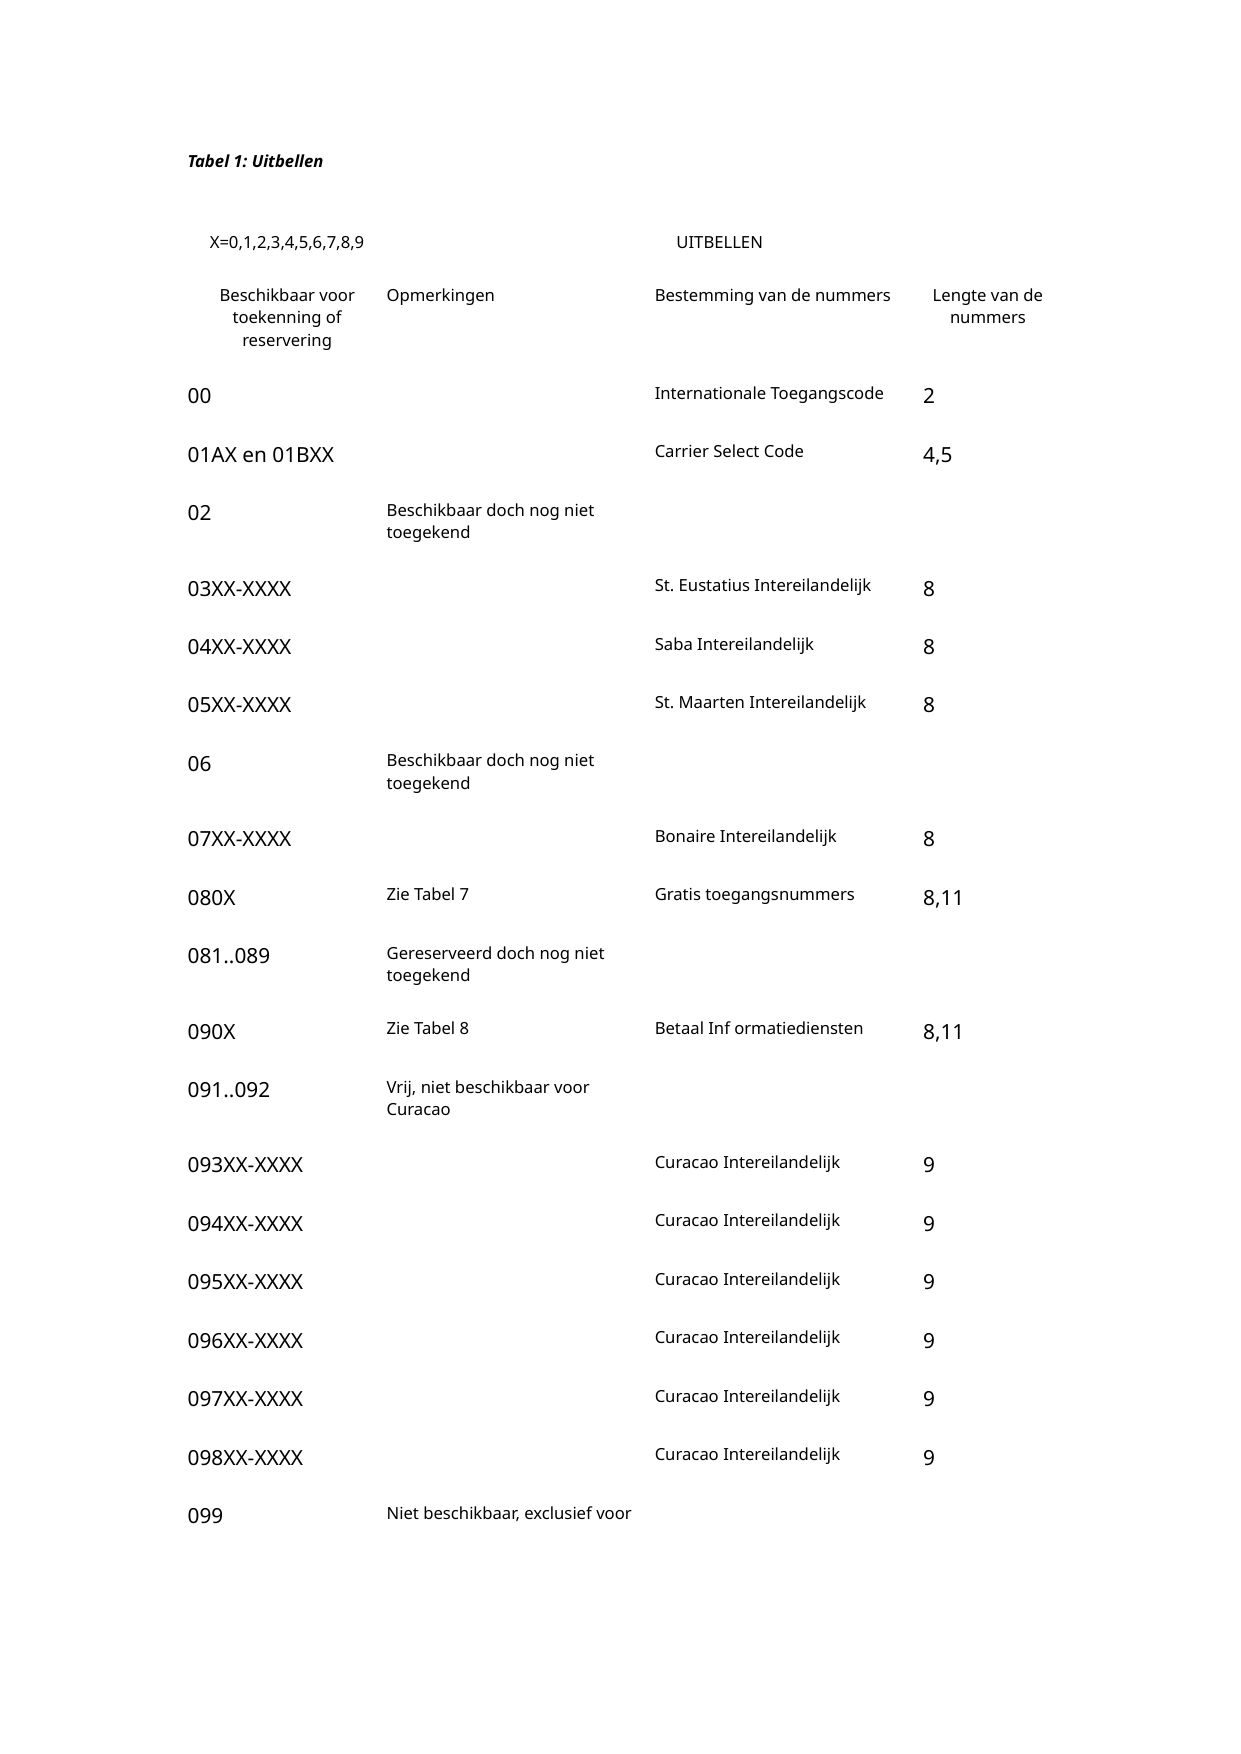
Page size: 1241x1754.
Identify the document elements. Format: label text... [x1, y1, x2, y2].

table_cell [386, 381, 654, 440]
text Tabel 1: Uitbellen [187, 150, 1053, 173]
table_cell 8 [923, 825, 1053, 883]
table_cell Niet beschikbaar, exclusief voor [386, 1501, 654, 1560]
table_cell 4,5 [923, 440, 1053, 498]
table_cell 080X [188, 883, 386, 941]
table_cell Bestemming van de nummers [655, 283, 923, 381]
table_cell Gereserveerd doch nog niet toegekend [386, 941, 654, 1017]
table_cell 03XX-XXXX [188, 574, 386, 632]
table_cell 9 [923, 1151, 1053, 1209]
table_cell [386, 691, 654, 749]
table_cell [923, 941, 1053, 1017]
table_cell Opmerkingen [386, 283, 654, 381]
table_cell 098XX-XXXX [188, 1443, 386, 1501]
table_cell 8 [923, 574, 1053, 632]
table_cell [386, 1326, 654, 1384]
table_cell [923, 1501, 1053, 1560]
table_cell 094XX-XXXX [188, 1209, 386, 1267]
table_cell 06 [188, 749, 386, 824]
table_cell 05XX-XXXX [188, 691, 386, 749]
table_cell [386, 1443, 654, 1501]
table_cell 096XX-XXXX [188, 1326, 386, 1384]
table_cell Curacao Intereilandelijk [655, 1384, 923, 1443]
table_cell Beschikbaar voor toekenning of reservering [188, 283, 386, 381]
table_cell 8,11 [923, 1017, 1053, 1075]
table_cell 02 [188, 498, 386, 574]
table_cell Lengte van de nummers [923, 283, 1053, 381]
table_cell 9 [923, 1384, 1053, 1443]
table_cell Saba Intereilandelijk [655, 632, 923, 691]
table_cell 095XX-XXXX [188, 1268, 386, 1326]
table_cell [923, 498, 1053, 574]
table_cell 8 [923, 691, 1053, 749]
table_cell [655, 941, 923, 1017]
table_cell 097XX-XXXX [188, 1384, 386, 1443]
table_cell Curacao Intereilandelijk [655, 1326, 923, 1384]
table_cell Zie Tabel 8 [386, 1017, 654, 1075]
table_cell 9 [923, 1268, 1053, 1326]
table_cell St. Eustatius Intereilandelijk [655, 574, 923, 632]
table_cell Internationale Toegangscode [655, 381, 923, 440]
table_header X=0,1,2,3,4,5,6,7,8,9 [188, 231, 386, 283]
table_cell 8,11 [923, 883, 1053, 941]
table_cell Carrier Select Code [655, 440, 923, 498]
table_cell 091..092 [188, 1075, 386, 1151]
table_cell Vrij, niet beschikbaar voor Curacao [386, 1075, 654, 1151]
table_cell 099 [188, 1501, 386, 1560]
table_cell Zie Tabel 7 [386, 883, 654, 941]
table_cell [655, 1501, 923, 1560]
table_cell [386, 574, 654, 632]
table_cell 090X [188, 1017, 386, 1075]
table_header UITBELLEN [386, 231, 1053, 283]
table_cell 01AX en 01BXX [188, 440, 386, 498]
table_cell Gratis toegangsnummers [655, 883, 923, 941]
table_cell 07XX-XXXX [188, 825, 386, 883]
table_cell St. Maarten Intereilandelijk [655, 691, 923, 749]
table_cell [655, 1075, 923, 1151]
table_cell [386, 825, 654, 883]
table_cell [386, 632, 654, 691]
table_cell 093XX-XXXX [188, 1151, 386, 1209]
table_cell 9 [923, 1443, 1053, 1501]
table_cell 9 [923, 1326, 1053, 1384]
table_cell [386, 1151, 654, 1209]
table_cell Curacao Intereilandelijk [655, 1151, 923, 1209]
table_cell [386, 1268, 654, 1326]
table_cell [655, 498, 923, 574]
table_cell Curacao Intereilandelijk [655, 1443, 923, 1501]
table_cell 9 [923, 1209, 1053, 1267]
table_cell Bonaire Intereilandelijk [655, 825, 923, 883]
table_cell [923, 749, 1053, 824]
table_cell [386, 440, 654, 498]
table_cell 04XX-XXXX [188, 632, 386, 691]
table_cell 081..089 [188, 941, 386, 1017]
table_cell Betaal Inf ormatiediensten [655, 1017, 923, 1075]
table_cell Beschikbaar doch nog niet toegekend [386, 498, 654, 574]
table_cell 00 [188, 381, 386, 440]
table_cell [386, 1209, 654, 1267]
table_cell Curacao Intereilandelijk [655, 1209, 923, 1267]
table_cell [923, 1075, 1053, 1151]
table_cell 8 [923, 632, 1053, 691]
table_cell Curacao Intereilandelijk [655, 1268, 923, 1326]
table_cell [386, 1384, 654, 1443]
table_cell [655, 749, 923, 824]
table_cell 2 [923, 381, 1053, 440]
table_cell Beschikbaar doch nog niet toegekend [386, 749, 654, 824]
